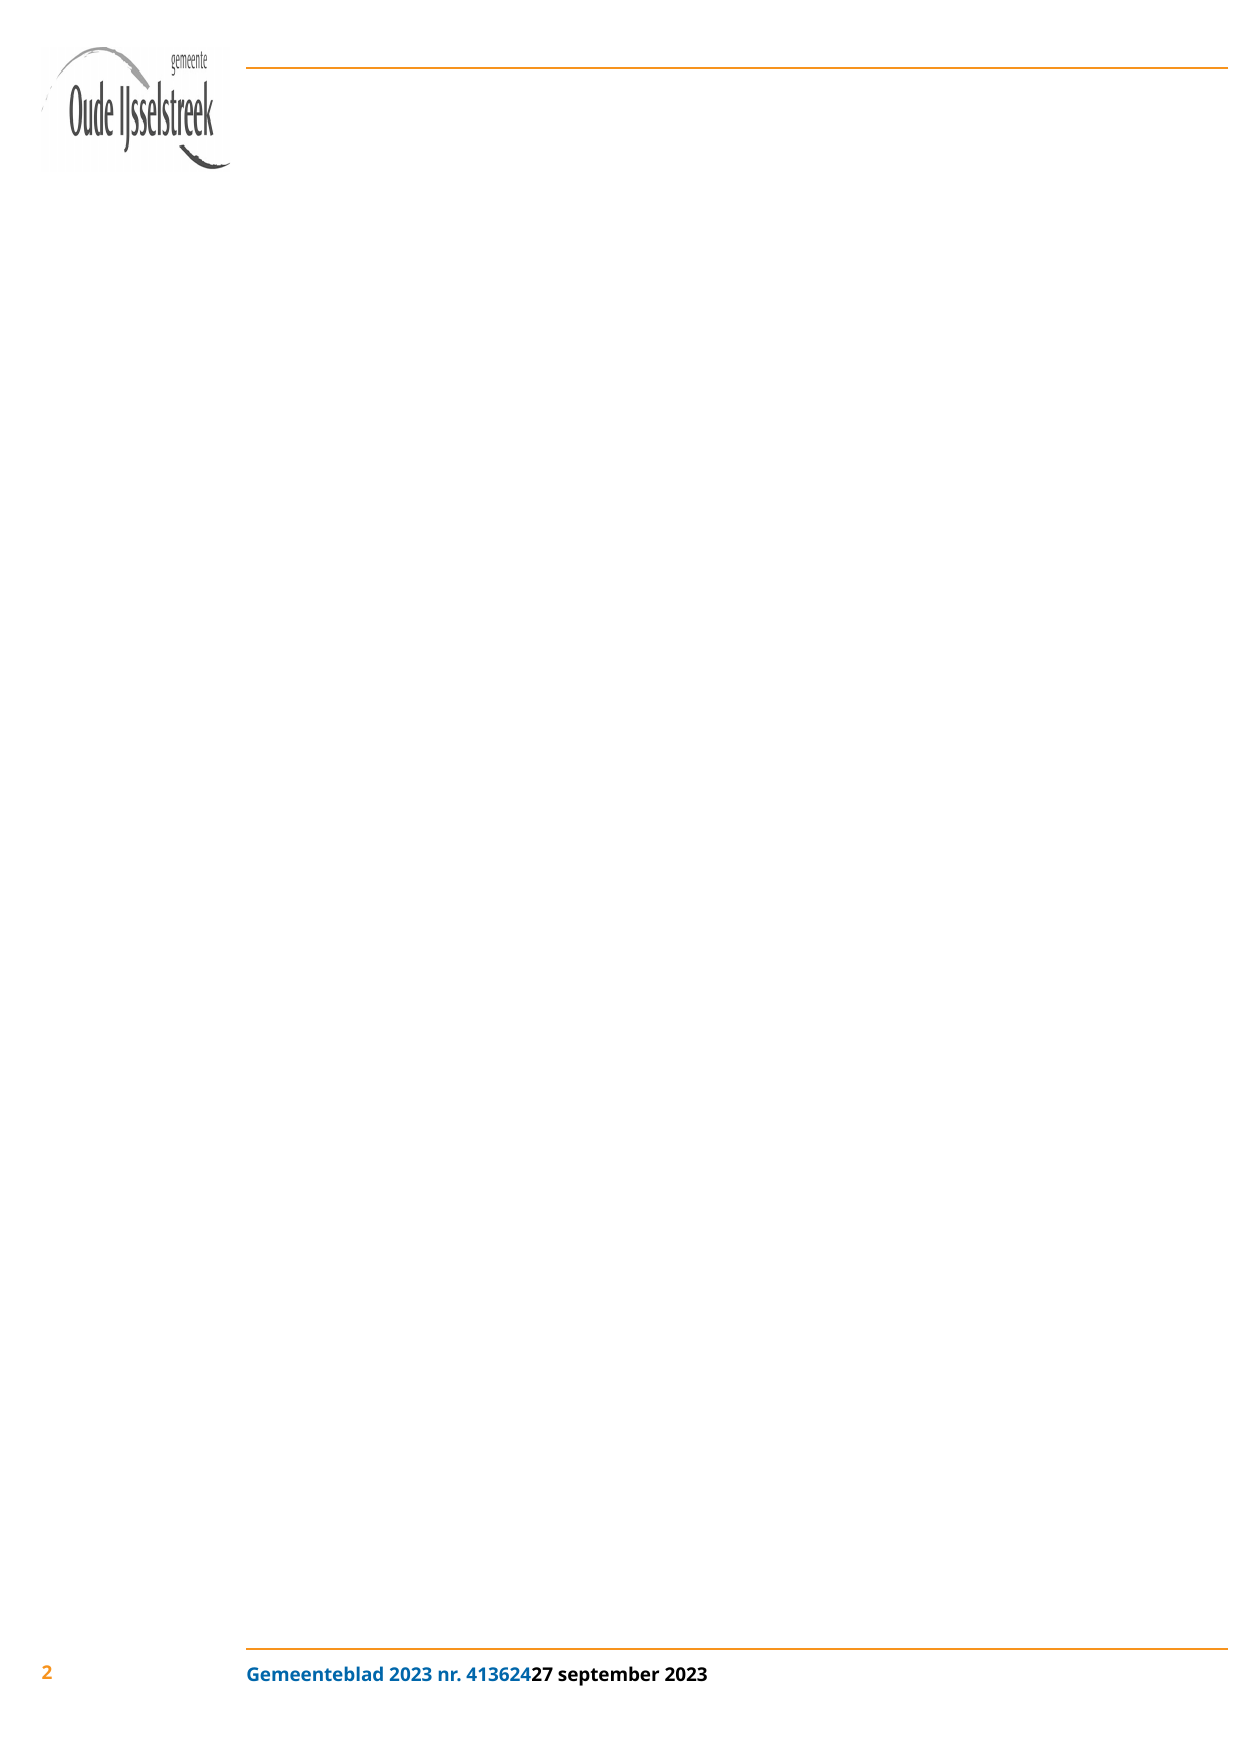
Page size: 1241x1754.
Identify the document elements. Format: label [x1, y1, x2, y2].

picture [41, 47, 231, 172]
